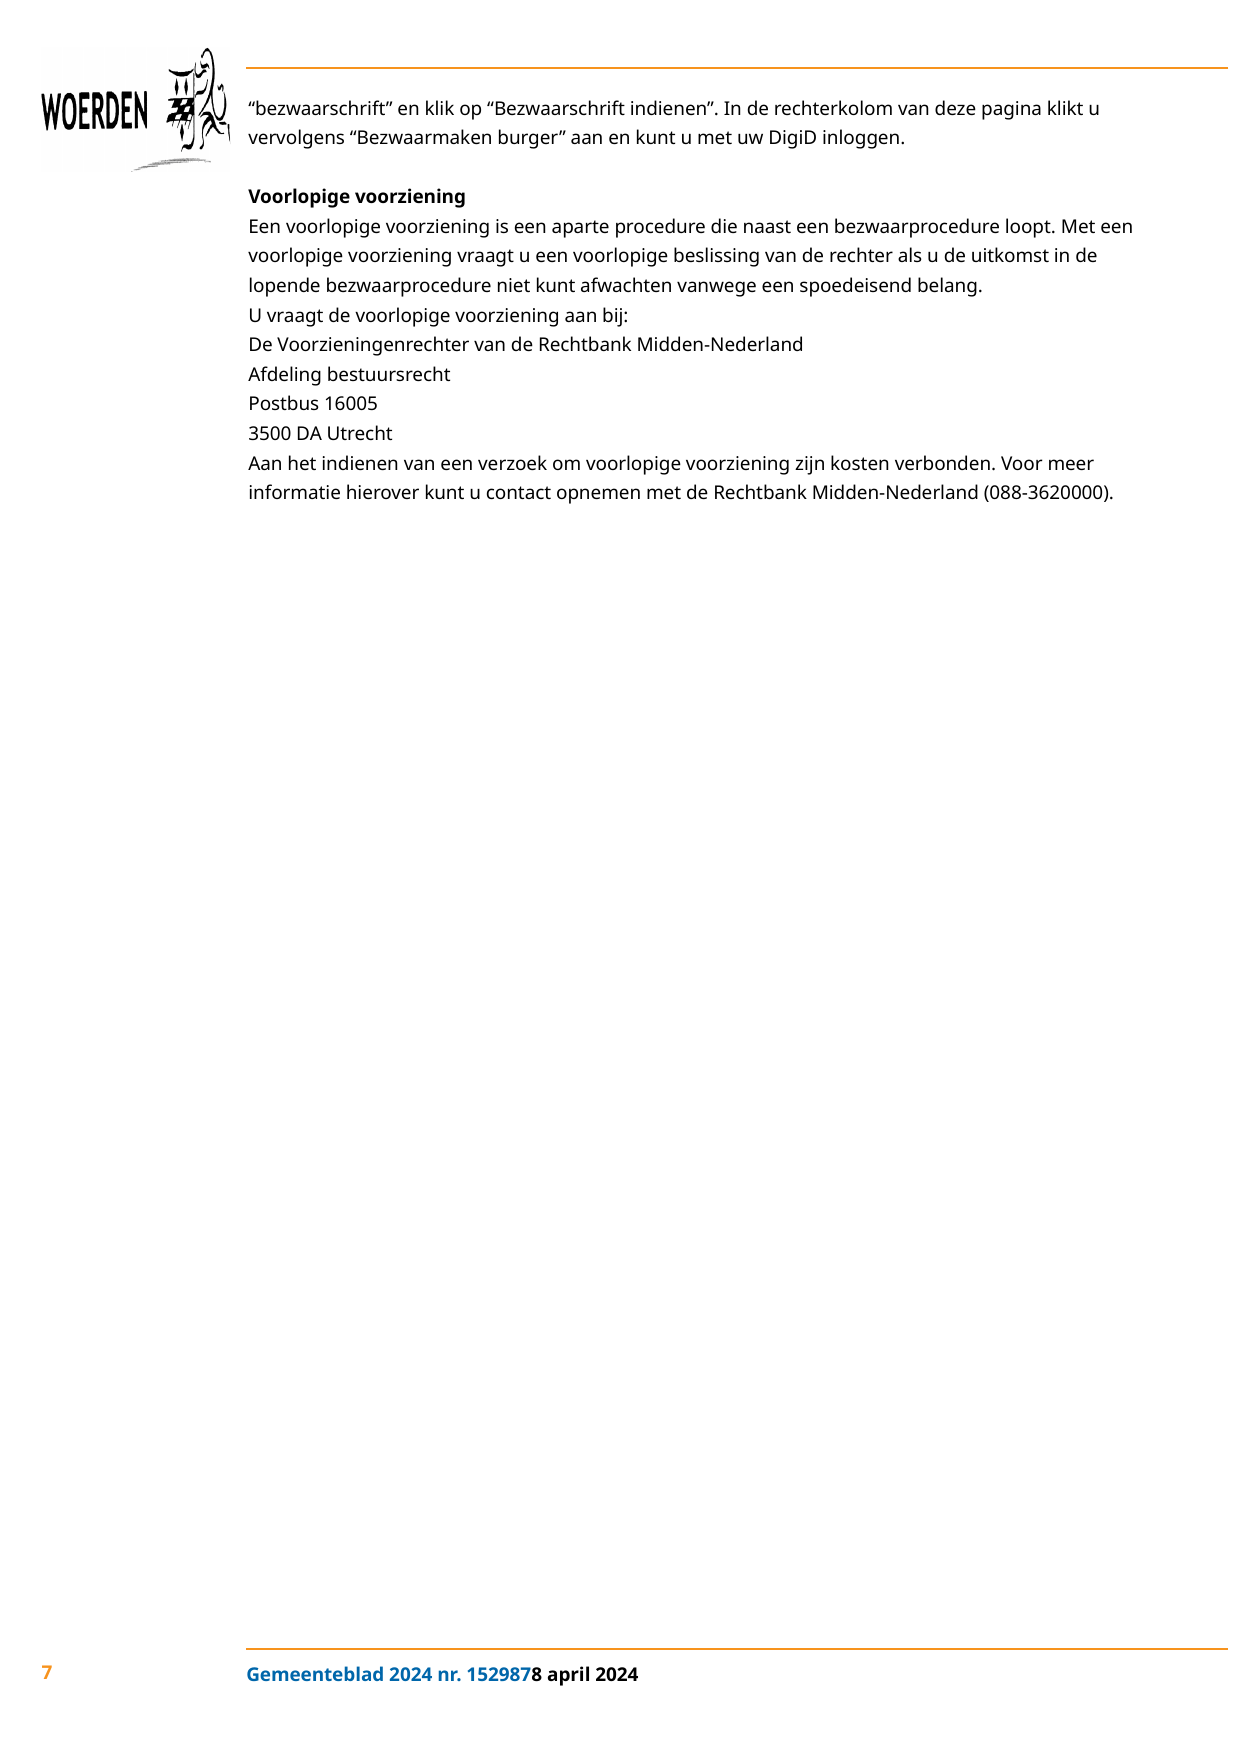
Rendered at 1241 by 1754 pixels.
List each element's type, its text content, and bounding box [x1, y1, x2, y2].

text Afdeling bestuursrecht [248, 361, 1152, 387]
text Een voorlopige voorziening is een aparte procedure die naast een bezwaarprocedure loopt. Met een voorlopige voorziening vraagt u een voorlopige beslissing van de rechter als u de uitkomst in de lopende bezwaarprocedure niet kunt afwachten vanwege een spoedeisend belang. [248, 213, 1152, 298]
text U vraagt de voorlopige voorziening aan bij: [248, 302, 1152, 328]
text Voorlopige voorziening [248, 183, 1152, 209]
text De Voorzieningenrechter van de Rechtbank Midden-Nederland [248, 331, 1152, 357]
picture [41, 47, 231, 172]
text “bezwaarschrift” en klik op “Bezwaarschrift indienen”. In de rechterkolom van deze pagina klikt u vervolgens “Bezwaarmaken burger” aan en kunt u met uw DigiD inloggen. [248, 95, 1152, 150]
text 3500 DA Utrecht [248, 420, 1152, 446]
text Aan het indienen van een verzoek om voorlopige voorziening zijn kosten verbonden. Voor meer informatie hierover kunt u contact opnemen met de Rechtbank Midden-Nederland (088-3620000). [248, 450, 1152, 505]
text Postbus 16005 [248, 391, 1152, 416]
